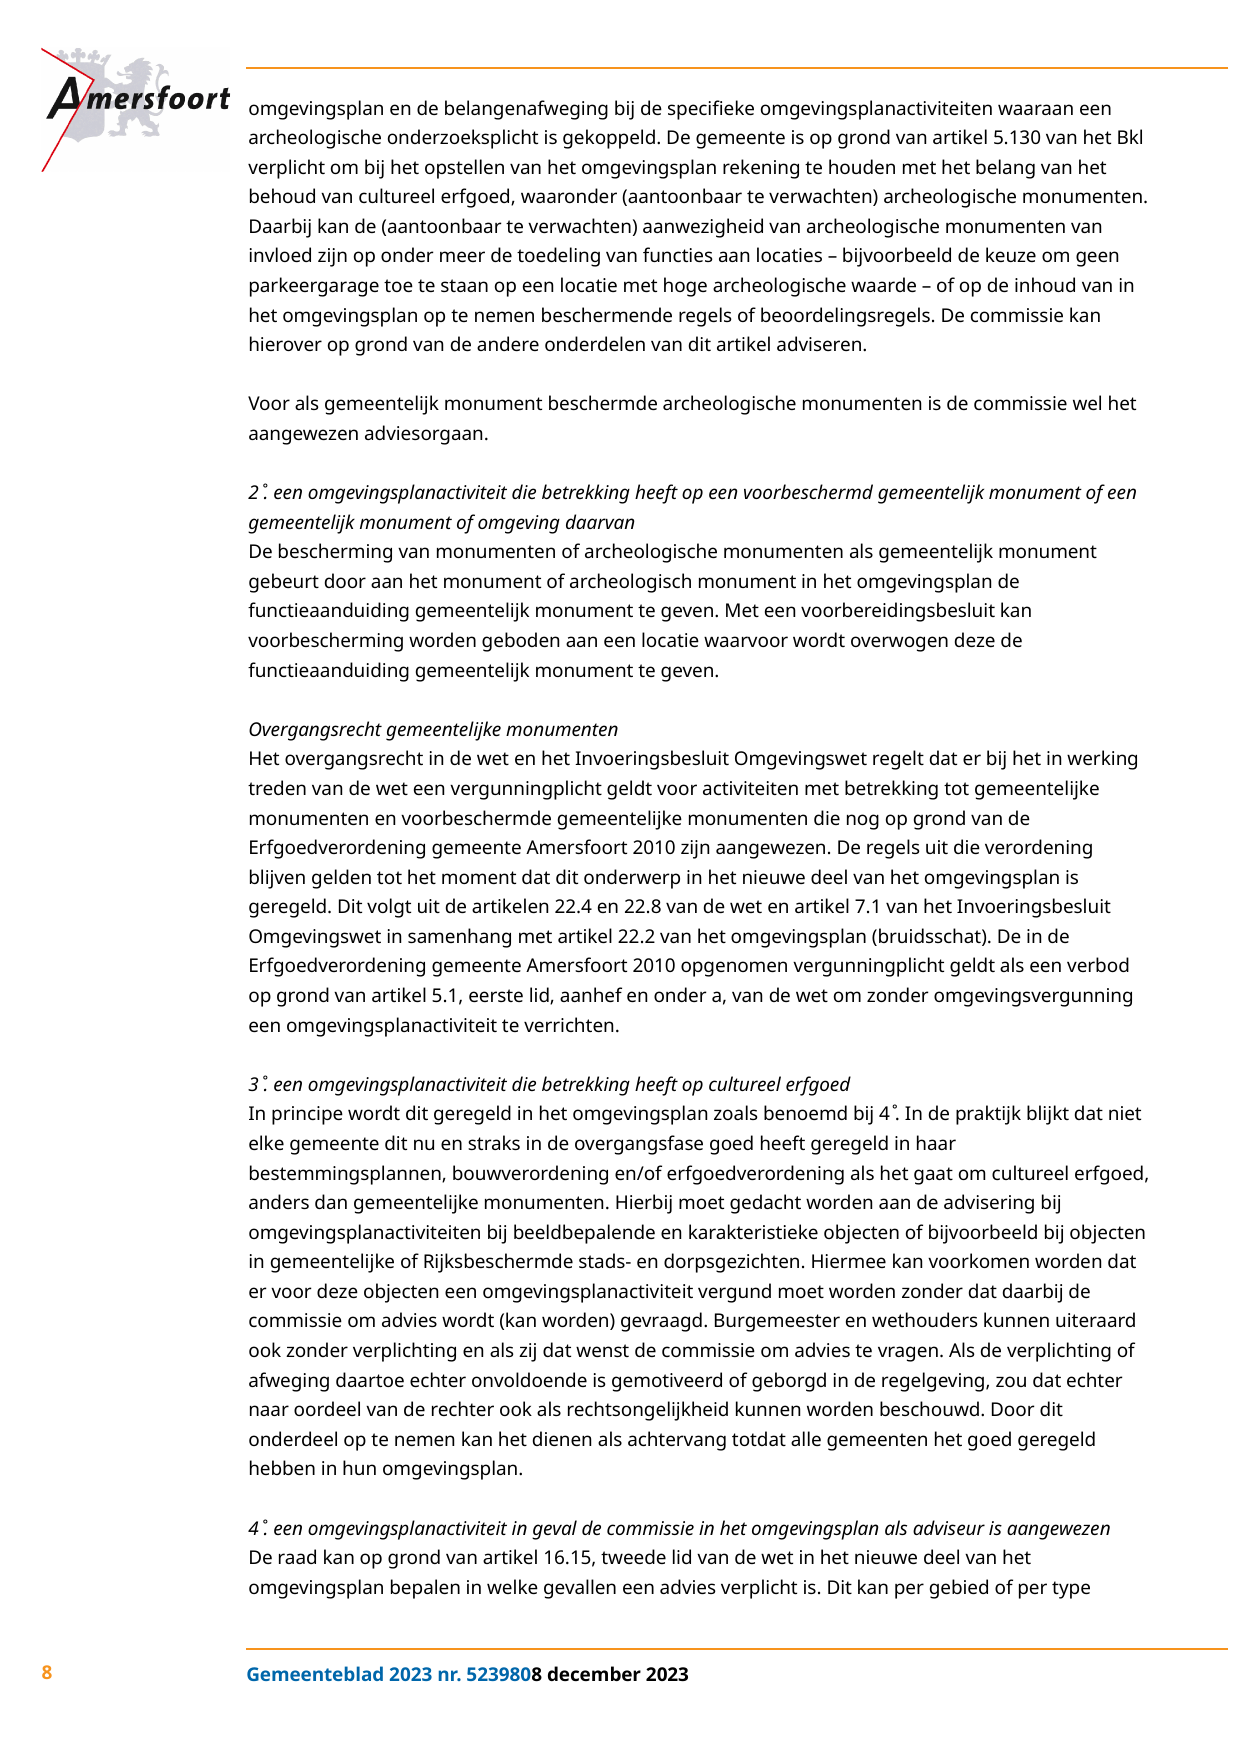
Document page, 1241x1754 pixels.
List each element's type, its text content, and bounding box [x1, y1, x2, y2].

text omgevingsplan en de belangenafweging bij de specifieke omgevingsplanactiviteiten waaraan een archeologische onderzoeksplicht is gekoppeld. De gemeente is op grond van artikel 5.130 van het Bkl verplicht om bij het opstellen van het omgevingsplan rekening te houden met het belang van het behoud van cultureel erfgoed, waaronder (aantoonbaar te verwachten) archeologische monumenten. Daarbij kan de (aantoonbaar te verwachten) aanwezigheid van archeologische monumenten van invloed zijn op onder meer de toedeling van functies aan locaties – bijvoorbeeld de keuze om geen parkeergarage toe te staan op een locatie met hoge archeologische waarde – of op de inhoud van in het omgevingsplan op te nemen beschermende regels of beoordelingsregels. De commissie kan hierover op grond van de andere onderdelen van dit artikel adviseren. [248, 95, 1152, 357]
text De bescherming van monumenten of archeologische monumenten als gemeentelijk monument gebeurt door aan het monument of archeologisch monument in het omgevingsplan de functieaanduiding gemeentelijk monument te geven. Met een voorbereidingsbesluit kan voorbescherming worden geboden aan een locatie waarvoor wordt overwogen deze de functieaanduiding gemeentelijk monument te geven. [248, 538, 1152, 683]
text Het overgangsrecht in de wet en het Invoeringsbesluit Omgevingswet regelt dat er bij het in werking treden van de wet een vergunningplicht geldt voor activiteiten met betrekking tot gemeentelijke monumenten en voorbeschermde gemeentelijke monumenten die nog op grond van de Erfgoedverordening gemeente Amersfoort 2010 zijn aangewezen. De regels uit die verordening blijven gelden tot het moment dat dit onderwerp in het nieuwe deel van het omgevingsplan is geregeld. Dit volgt uit de artikelen 22.4 en 22.8 van de wet en artikel 7.1 van het Invoeringsbesluit Omgevingswet in samenhang met artikel 22.2 van het omgevingsplan (bruidsschat). De in de Erfgoedverordening gemeente Amersfoort 2010 opgenomen vergunningplicht geldt als een verbod op grond van artikel 5.1, eerste lid, aanhef en onder a, van de wet om zonder omgevingsvergunning een omgevingsplanactiviteit te verrichten. [248, 746, 1152, 1038]
text Voor als gemeentelijk monument beschermde archeologische monumenten is de commissie wel het aangewezen adviesorgaan. [248, 391, 1152, 446]
text In principe wordt dit geregeld in het omgevingsplan zoals benoemd bij 4 ̊. In de praktijk blijkt dat niet elke gemeente dit nu en straks in de overgangsfase goed heeft geregeld in haar bestemmingsplannen, bouwverordening en/of erfgoedverordening als het gaat om cultureel erfgoed, anders dan gemeentelijke monumenten. Hierbij moet gedacht worden aan de advisering bij omgevingsplanactiviteiten bij beeldbepalende en karakteristieke objecten of bijvoorbeeld bij objecten in gemeentelijke of Rijksbeschermde stads- en dorpsgezichten. Hiermee kan voorkomen worden dat er voor deze objecten een omgevingsplanactiviteit vergund moet worden zonder dat daarbij de commissie om advies wordt (kan worden) gevraagd. Burgemeester en wethouders kunnen uiteraard ook zonder verplichting en als zij dat wenst de commissie om advies te vragen. Als de verplichting of afweging daartoe echter onvoldoende is gemotiveerd of geborgd in de regelgeving, zou dat echter naar oordeel van de rechter ook als rechtsongelijkheid kunnen worden beschouwd. Door dit onderdeel op te nemen kan het dienen als achtervang totdat alle gemeenten het goed geregeld hebben in hun omgevingsplan. [248, 1101, 1152, 1481]
text 3 ̊. een omgevingsplanactiviteit die betrekking heeft op cultureel erfgoed [248, 1071, 1152, 1097]
picture [41, 47, 231, 172]
text 2 ̊. een omgevingsplanactiviteit die betrekking heeft op een voorbeschermd gemeentelijk monument of een gemeentelijk monument of omgeving daarvan [248, 479, 1152, 535]
text De raad kan op grond van artikel 16.15, tweede lid van de wet in het nieuwe deel van het omgevingsplan bepalen in welke gevallen een advies verplicht is. Dit kan per gebied of per type [248, 1544, 1152, 1600]
text Overgangsrecht gemeentelijke monumenten [248, 716, 1152, 742]
text 4 ̊. een omgevingsplanactiviteit in geval de commissie in het omgevingsplan als adviseur is aangewezen [248, 1515, 1152, 1541]
